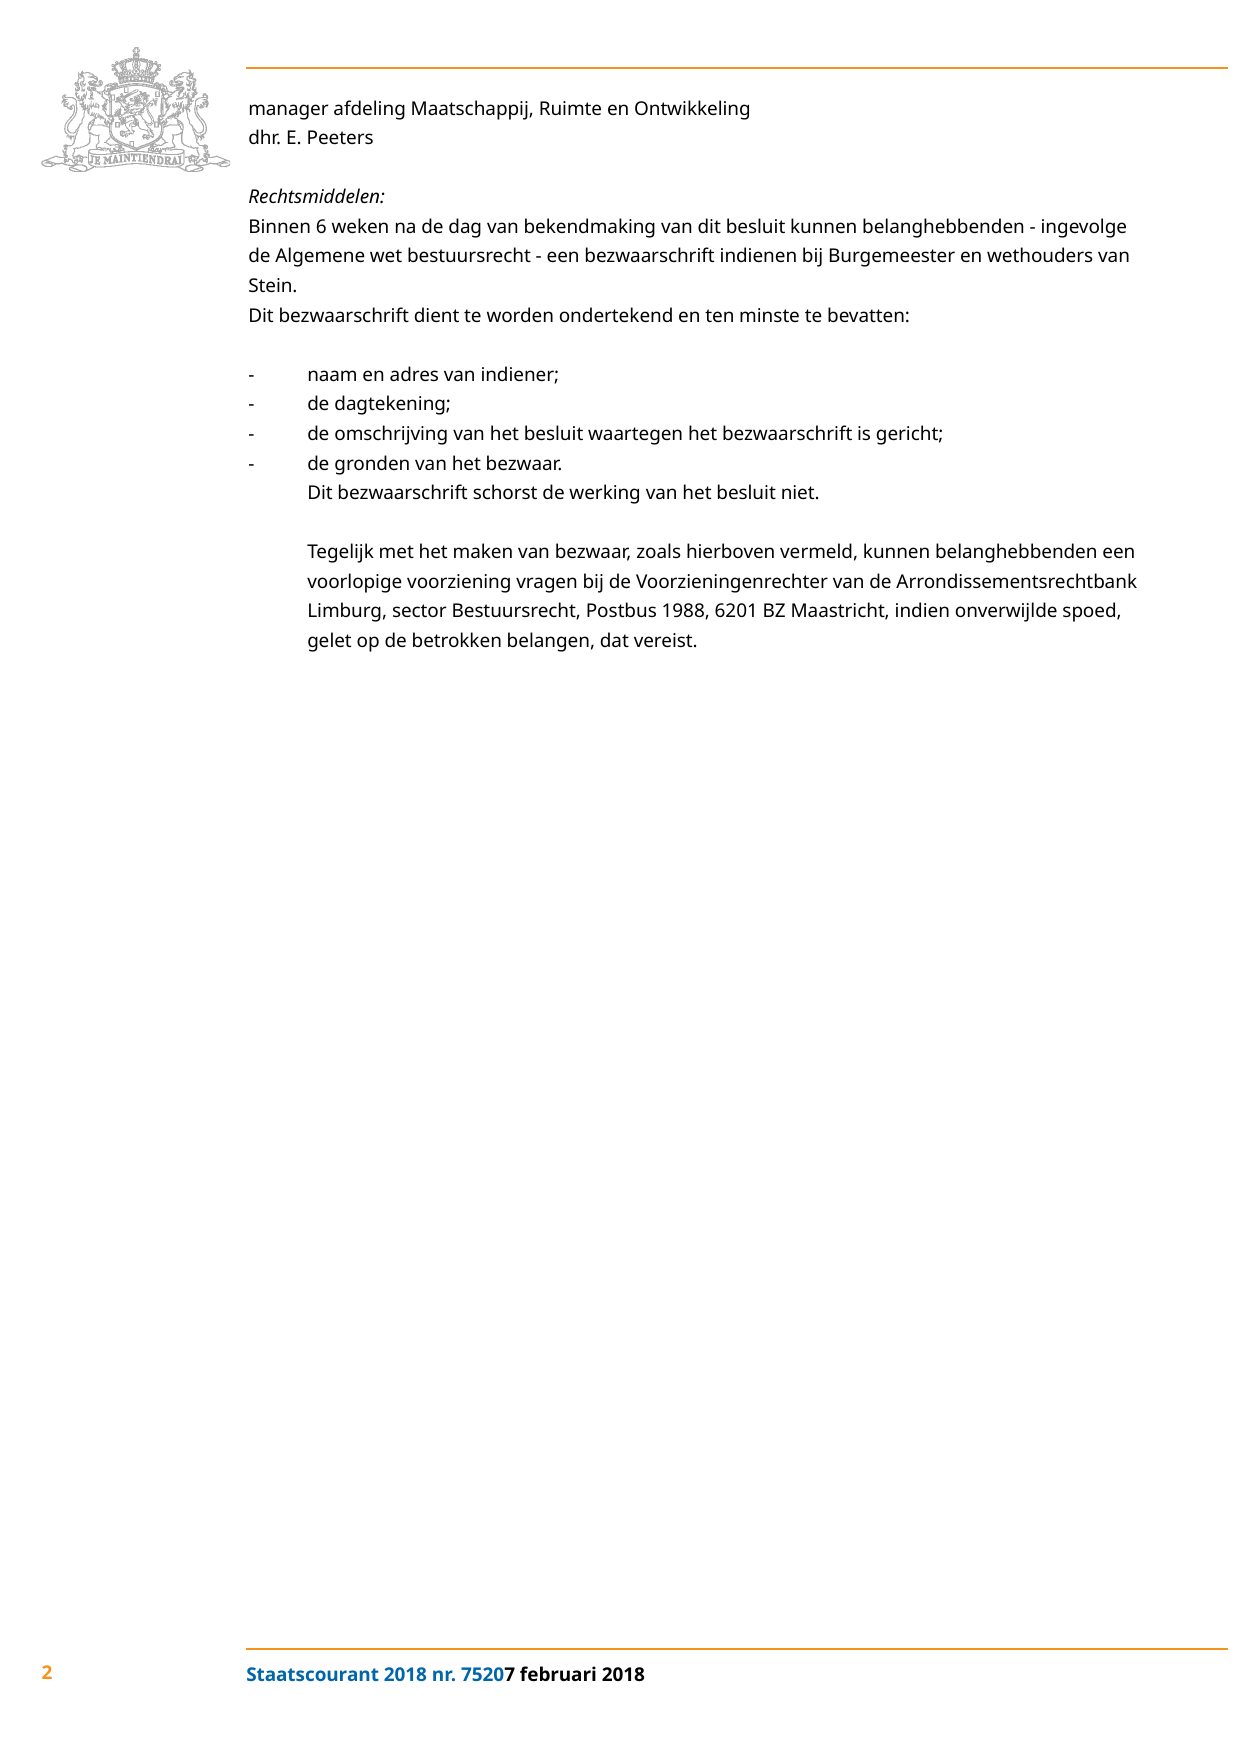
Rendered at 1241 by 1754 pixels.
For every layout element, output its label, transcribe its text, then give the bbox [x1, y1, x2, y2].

list de gronden van het bezwaar. [248, 450, 1152, 476]
text Binnen 6 weken na de dag van bekendmaking van dit besluit kunnen belanghebbenden - ingevolge de Algemene wet bestuursrecht - een bezwaarschrift indienen bij Burgemeester en wethouders van Stein. [248, 213, 1152, 298]
list Tegelijk met het maken van bezwaar, zoals hierboven vermeld, kunnen belanghebbenden een voorlopige voorziening vragen bij de Voorzieningenrechter van de Arrondissementsrechtbank Limburg, sector Bestuursrecht, Postbus 1988, 6201 BZ Maastricht, indien onverwijlde spoed, gelet op de betrokken belangen, dat vereist. [248, 538, 1152, 653]
picture [41, 47, 231, 172]
text Rechtsmiddelen: [248, 183, 1152, 209]
list naam en adres van indiener; [248, 361, 1152, 387]
list Dit bezwaarschrift schorst de werking van het besluit niet. [248, 479, 1152, 505]
text manager afdeling Maatschappij, Ruimte en Ontwikkeling [248, 95, 1152, 121]
text Dit bezwaarschrift dient te worden ondertekend en ten minste te bevatten: [248, 302, 1152, 328]
list de omschrijving van het besluit waartegen het bezwaarschrift is gericht; [248, 420, 1152, 446]
list de dagtekening; [248, 391, 1152, 416]
text dhr. E. Peeters [248, 124, 1152, 150]
